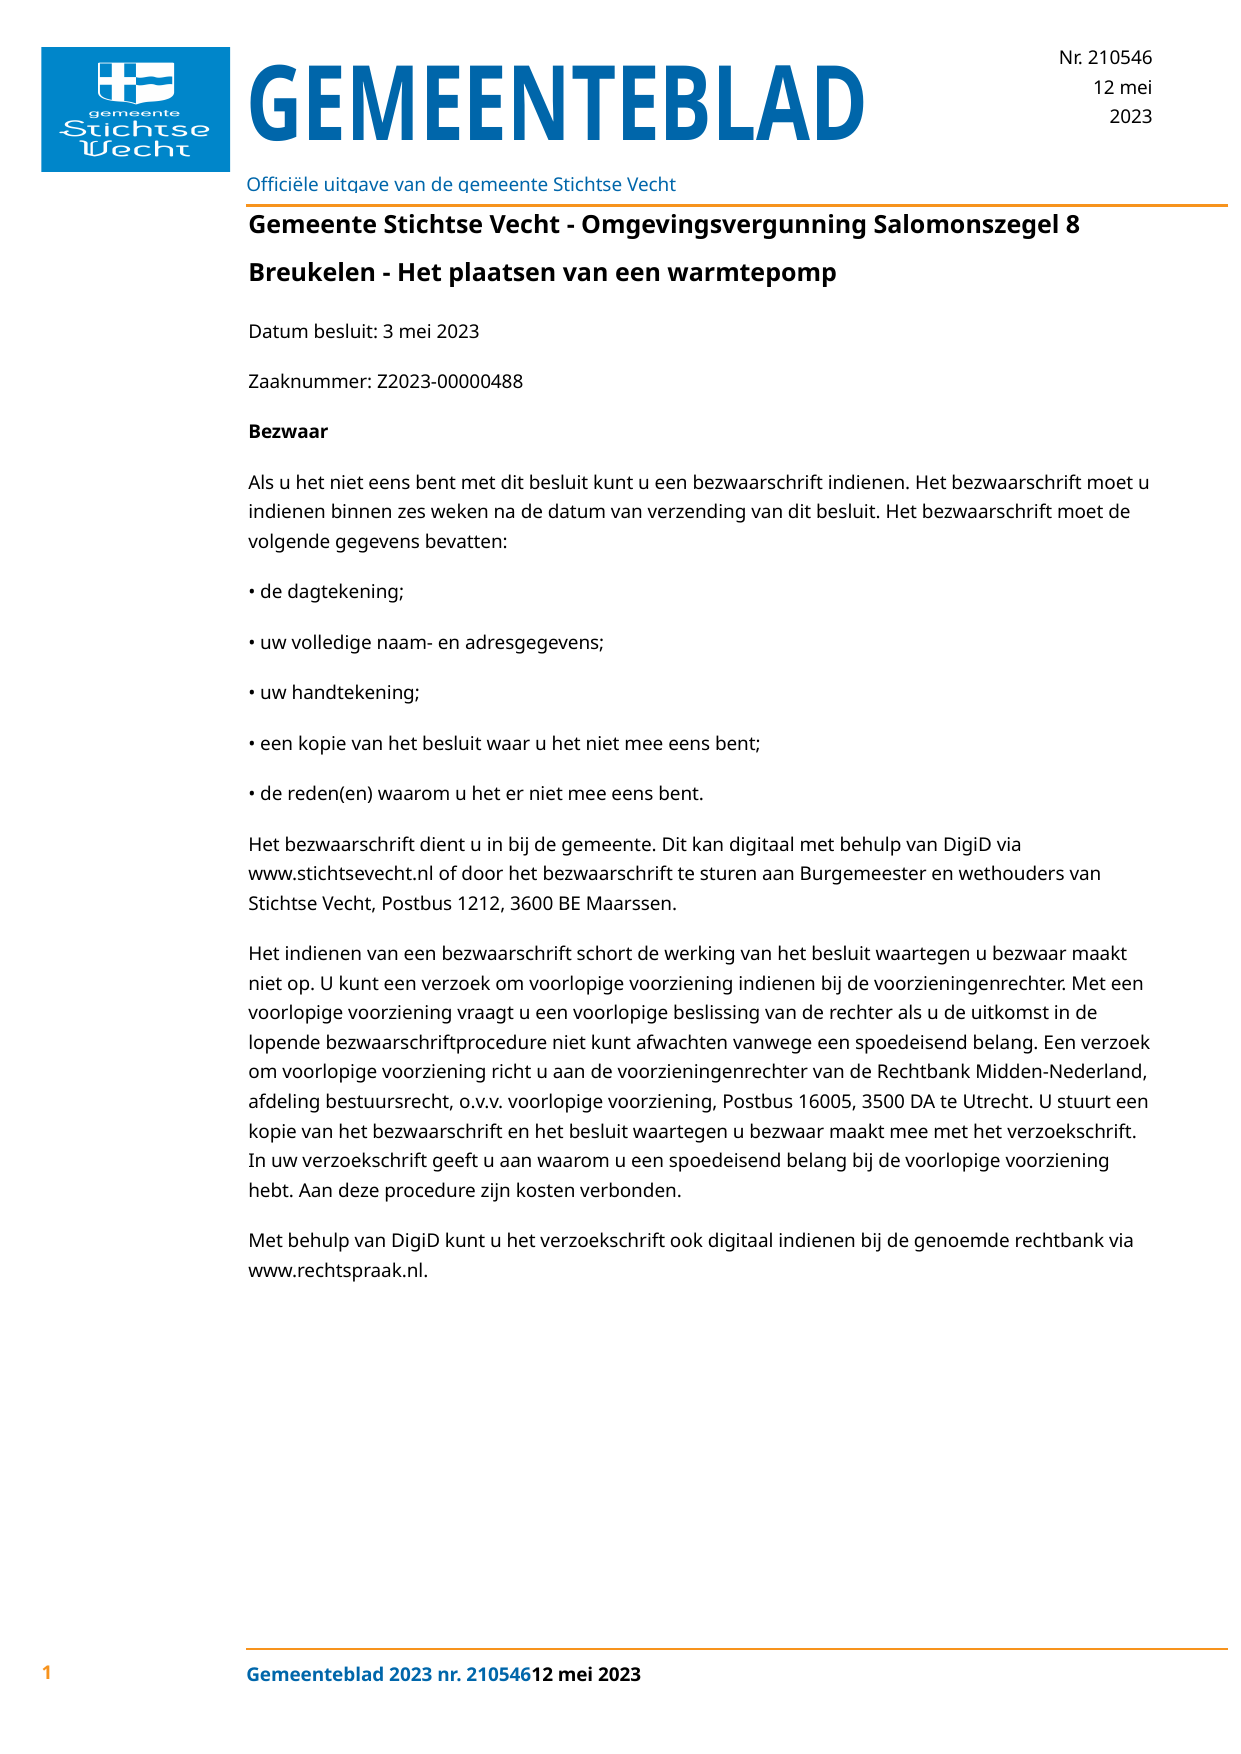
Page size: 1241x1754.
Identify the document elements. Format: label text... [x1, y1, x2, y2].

text Met behulp van DigiD kunt u het verzoekschrift ook digitaal indienen bij de genoemde rechtbank via www.rechtspraak.nl. [248, 1227, 1152, 1283]
text • uw volledige naam- en adresgegevens; [248, 629, 1152, 655]
text Datum besluit: 3 mei 2023 [248, 318, 1152, 344]
text Bezwaar [248, 419, 1152, 444]
text Het bezwaarschrift dient u in bij de gemeente. Dit kan digitaal met behulp van DigiD via www.stichtsevecht.nl of door het bezwaarschrift te sturen aan Burgemeester en wethouders van Stichtse Vecht, Postbus 1212, 3600 BE Maarssen. [248, 831, 1152, 916]
picture [137, 63, 174, 103]
text • de dagtekening; [248, 579, 1152, 604]
text Als u het niet eens bent met dit besluit kunt u een bezwaarschrift indienen. Het bezwaarschrift moet u indienen binnen zes weken na de datum van verzending van dit besluit. Het bezwaarschrift moet de volgende gegevens bevatten: [248, 469, 1152, 554]
text • uw handtekening; [248, 679, 1152, 705]
text • een kopie van het besluit waar u het niet mee eens bent; [248, 730, 1152, 756]
picture [99, 63, 135, 101]
text • de reden(en) waarom u het er niet mee eens bent. [248, 780, 1152, 806]
text Gemeente Stichtse Vecht - Omgevingsvergunning Salomonszegel 8 Breukelen - Het plaatsen van een warmtepomp [248, 207, 1152, 288]
text Zaaknummer: Z2023-00000488 [248, 368, 1152, 394]
text Het indienen van een bezwaarschrift schort de werking van het besluit waartegen u bezwaar maakt niet op. U kunt een verzoek om voorlopige voorziening indienen bij de voorzieningenrechter. Met een voorlopige voorziening vraagt u een voorlopige beslissing van de rechter als u de uitkomst in de lopende bezwaarschriftprocedure niet kunt afwachten vanwege een spoedeisend belang. Een verzoek om voorlopige voorziening richt u aan de voorzieningenrechter van de Rechtbank Midden-Nederland, afdeling bestuursrecht, o.v.v. voorlopige voorziening, Postbus 16005, 3500 DA te Utrecht. U stuurt een kopie van het bezwaarschrift en het besluit waartegen u bezwaar maakt mee met het verzoekschrift. In uw verzoekschrift geeft u aan waarom u een spoedeisend belang bij de voorlopige voorziening hebt. Aan deze procedure zijn kosten verbonden. [248, 940, 1152, 1203]
